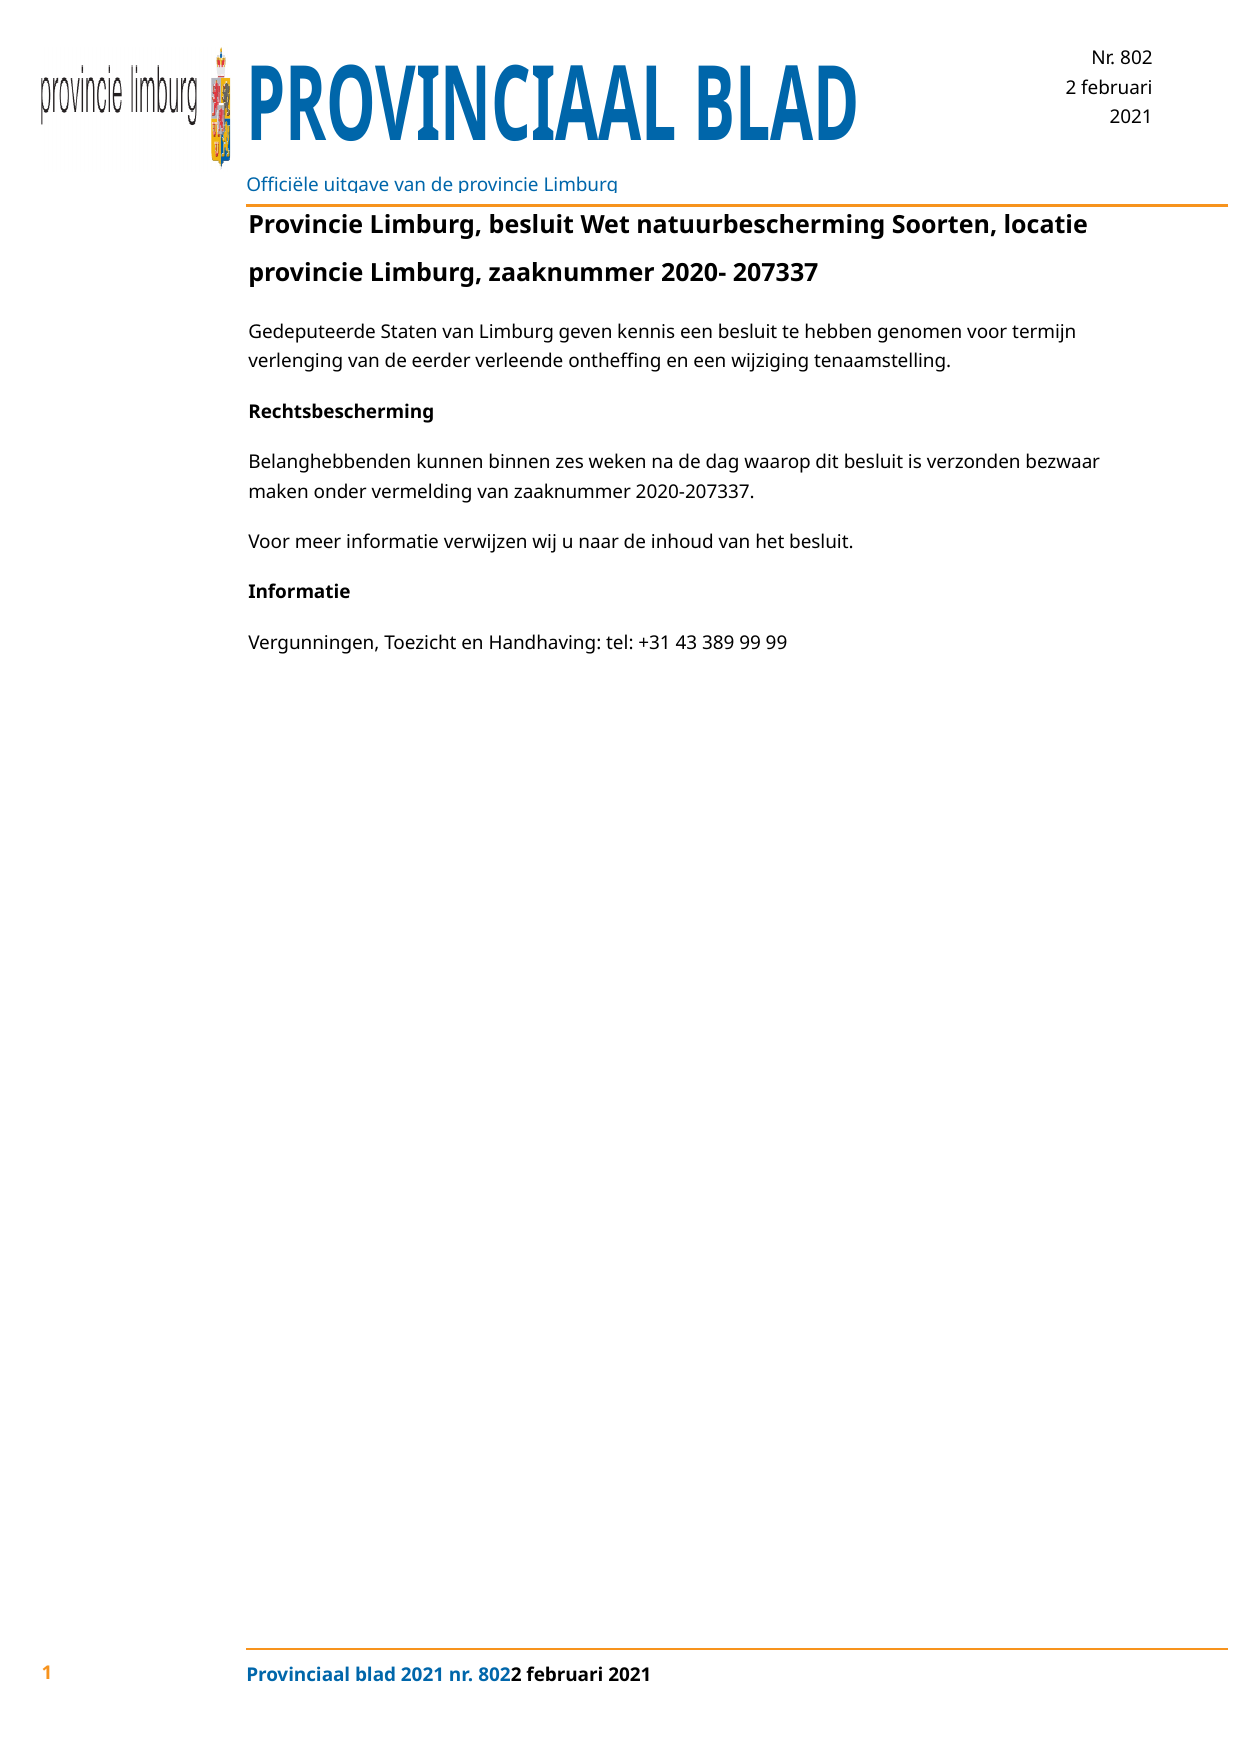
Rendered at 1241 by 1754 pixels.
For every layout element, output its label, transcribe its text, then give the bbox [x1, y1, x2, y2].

text Informatie [248, 579, 1152, 604]
text Gedeputeerde Staten van Limburg geven kennis een besluit te hebben genomen voor termijn verlenging van de eerder verleende ontheffing en een wijziging tenaamstelling. [248, 318, 1152, 373]
text Provincie Limburg, besluit Wet natuurbescherming Soorten, locatie provincie Limburg, zaaknummer 2020- 207337 [248, 207, 1152, 288]
text Belanghebbenden kunnen binnen zes weken na de dag waarop dit besluit is verzonden bezwaar maken onder vermelding van zaaknummer 2020-207337. [248, 448, 1152, 504]
text Voor meer informatie verwijzen wij u naar de inhoud van het besluit. [248, 528, 1152, 554]
text Vergunningen, Toezicht en Handhaving: tel: +31 43 389 99 99 [248, 629, 1152, 655]
picture [41, 47, 231, 172]
text Rechtsbescherming [248, 398, 1152, 424]
